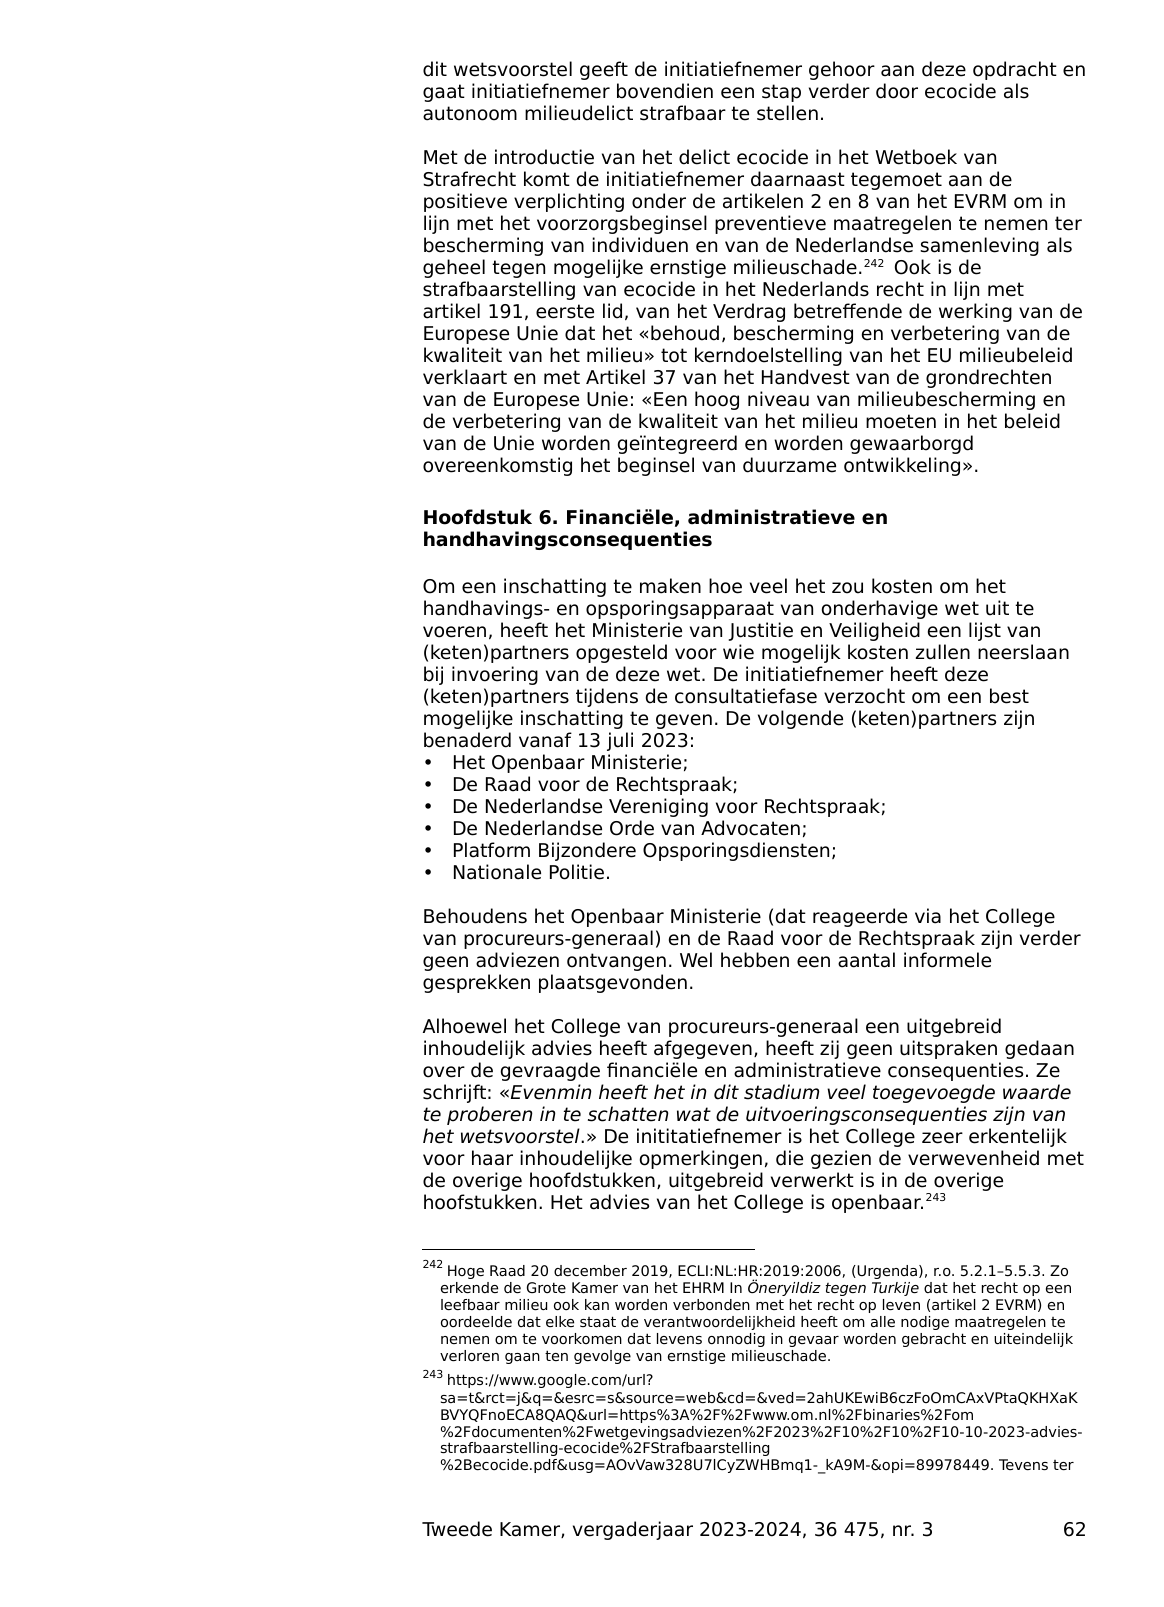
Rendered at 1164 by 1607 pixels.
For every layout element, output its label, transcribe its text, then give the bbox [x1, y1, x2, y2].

text • De Nederlandse Vereniging voor Rechtspraak; [422, 796, 1087, 818]
text dit wetsvoorstel geeft de initiatiefnemer gehoor aan deze opdracht en gaat initiatiefnemer bovendien een stap verder door ecocide als autonoom milieudelict strafbaar te stellen. [422, 59, 1087, 125]
text Met de introductie van het delict ecocide in het Wetboek van Strafrecht komt de initiatiefnemer daarnaast tegemoet aan de positieve verplichting onder de artikelen 2 en 8 van het EVRM om in lijn met het voorzorgsbeginsel preventieve maatregelen te nemen ter bescherming van individuen en van de Nederlandse samenleving als geheel tegen mogelijke ernstige milieuschade. Ook is de strafbaarstelling van ecocide in het Nederlands recht in lijn met artikel 191, eerste lid, van het Verdrag betreffende de werking van de Europese Unie dat het «behoud, bescherming en verbetering van de kwaliteit van het milieu» tot kerndoelstelling van het EU milieubeleid verklaart en met Artikel 37 van het Handvest van de grondrechten van de Europese Unie: «Een hoog niveau van milieubescherming en de verbetering van de kwaliteit van het milieu moeten in het beleid van de Unie worden geïntegreerd en worden gewaarborgd overeenkomstig het beginsel van duurzame ontwikkeling». [422, 147, 1087, 477]
subtitle Hoofdstuk 6. Financiële, administratieve en handhavingsconsequenties [422, 507, 1087, 551]
text Om een inschatting te maken hoe veel het zou kosten om het handhavings- en opsporingsapparaat van onderhavige wet uit te voeren, heeft het Ministerie van Justitie en Veiligheid een lijst van (keten)partners opgesteld voor wie mogelijk kosten zullen neerslaan bij invoering van de deze wet. De initiatiefnemer heeft deze (keten)partners tijdens de consultatiefase verzocht om een best mogelijke inschatting te geven. De volgende (keten)partners zijn benaderd vanaf 13 juli 2023: [422, 576, 1087, 752]
text https://www.google.com/url?sa=t&rct=j&q=&esrc=s&source=web&cd=&ved=2ahUKEwiB6czFoOmCAxVPtaQKHXaKBVYQFnoECA8QAQ&url=https%3A%2F%2Fwww.om.nl%2Fbinaries%2Fom%2Fdocumenten%2Fwetgevingsadviezen%2F2023%2F10%2F10%2F10-10-2023-advies-strafbaarstelling-ecocide%2FStrafbaarstelling%2Becocide.pdf&usg=AOvVaw328U7lCyZWHBmq1-_kA9M-&opi=89978449. Tevens ter [422, 1368, 1087, 1474]
text • Nationale Politie. [422, 862, 1087, 883]
text • Het Openbaar Ministerie; [422, 752, 1087, 774]
text • De Nederlandse Orde van Advocaten; [422, 818, 1087, 839]
text Hoge Raad 20 december 2019, ECLI:NL:HR:2019:2006, (Urgenda), r.o. 5.2.1–5.5.3. Zo erkende de Grote Kamer van het EHRM In Öneryildiz tegen Turkije dat het recht op een leefbaar milieu ook kan worden verbonden met het recht op leven (artikel 2 EVRM) en oordeelde dat elke staat de verantwoordelijkheid heeft om alle nodige maatregelen te nemen om te voorkomen dat levens onnodig in gevaar worden gebracht en uiteindelijk verloren gaan ten gevolge van ernstige milieuschade. [422, 1258, 1087, 1365]
text Behoudens het Openbaar Ministerie (dat reageerde via het College van procureurs-generaal) en de Raad voor de Rechtspraak zijn verder geen adviezen ontvangen. Wel hebben een aantal informele gesprekken plaatsgevonden. [422, 906, 1087, 994]
text Alhoewel het College van procureurs-generaal een uitgebreid inhoudelijk advies heeft afgegeven, heeft zij geen uitspraken gedaan over de gevraagde financiële en administratieve consequenties. Ze schrijft: «Evenmin heeft het in dit stadium veel toegevoegde waarde te proberen in te schatten wat de uitvoeringsconsequenties zijn van het wetsvoorstel.» De inititatiefnemer is het College zeer erkentelijk voor haar inhoudelijke opmerkingen, die gezien de verwevenheid met de overige hoofdstukken, uitgebreid verwerkt is in de overige hoofstukken. Het advies van het College is openbaar. [422, 1016, 1087, 1214]
text • Platform Bijzondere Opsporingsdiensten; [422, 839, 1087, 862]
text • De Raad voor de Rechtspraak; [422, 774, 1087, 796]
